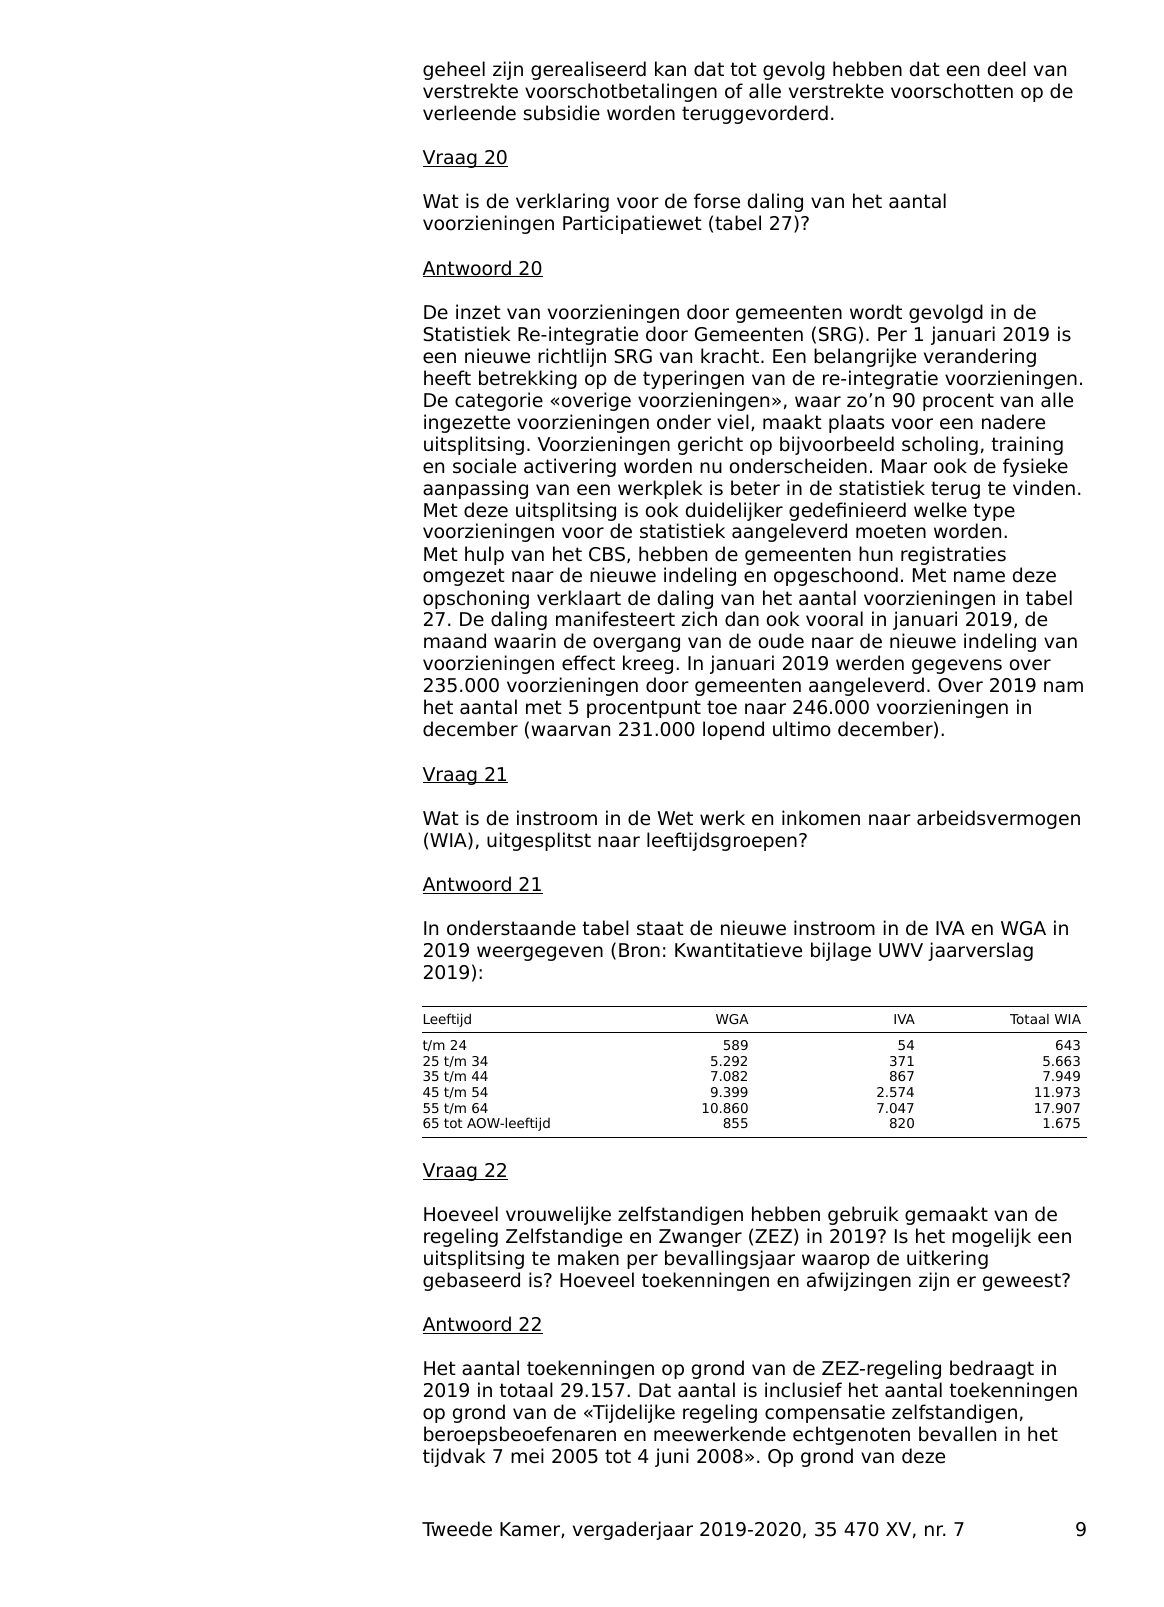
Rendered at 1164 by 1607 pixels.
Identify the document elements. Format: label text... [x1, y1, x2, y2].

table_cell 855 [588, 1116, 754, 1137]
subtitle Antwoord 22 [422, 1314, 1087, 1336]
text Wat is de instroom in de Wet werk en inkomen naar arbeidsvermogen (WIA), uitgesplitst naar leeftijdsgroepen? [422, 808, 1087, 852]
text Wat is de verklaring voor de forse daling van het aantal voorzieningen Participatiewet (tabel 27)? [422, 191, 1087, 235]
table_cell 371 [754, 1053, 921, 1069]
table_cell 589 [588, 1033, 754, 1053]
text Hoeveel vrouwelijke zelfstandigen hebben gebruik gemaakt van de regeling Zelfstandige en Zwanger (ZEZ) in 2019? Is het mogelijk een uitsplitsing te maken per bevallingsjaar waarop de uitkering gebaseerd is? Hoeveel toekenningen en afwijzingen zijn er geweest? [422, 1204, 1087, 1292]
table_cell 5.663 [921, 1053, 1087, 1069]
subtitle Antwoord 20 [422, 257, 1087, 279]
table_cell 54 [754, 1033, 921, 1053]
table_cell 35 t/m 44 [422, 1069, 588, 1085]
subtitle Vraag 20 [422, 147, 1087, 169]
subtitle Antwoord 21 [422, 874, 1087, 896]
table_cell 17.907 [921, 1101, 1087, 1116]
table_cell 65 tot AOW-leeftijd [422, 1116, 588, 1137]
table_header Totaal WIA [921, 1007, 1087, 1032]
table_cell 5.292 [588, 1053, 754, 1069]
table_cell 9.399 [588, 1085, 754, 1101]
table_header IVA [754, 1007, 921, 1032]
text geheel zijn gerealiseerd kan dat tot gevolg hebben dat een deel van verstrekte voorschotbetalingen of alle verstrekte voorschotten op de verleende subsidie worden teruggevorderd. [422, 59, 1087, 125]
table_cell 45 t/m 54 [422, 1085, 588, 1101]
table_cell 1.675 [921, 1116, 1087, 1137]
table_cell 7.949 [921, 1069, 1087, 1085]
text In onderstaande tabel staat de nieuwe instroom in de IVA en WGA in 2019 weergegeven (Bron: Kwantitatieve bijlage UWV jaarverslag 2019): [422, 918, 1087, 984]
table_cell 820 [754, 1116, 921, 1137]
table_cell 643 [921, 1033, 1087, 1053]
table_header WGA [588, 1007, 754, 1032]
table_cell 867 [754, 1069, 921, 1085]
table_cell 7.082 [588, 1069, 754, 1085]
text Met hulp van het CBS, hebben de gemeenten hun registraties omgezet naar de nieuwe indeling en opgeschoond. Met name deze opschoning verklaart de daling van het aantal voorzieningen in tabel 27. De daling manifesteert zich dan ook vooral in januari 2019, de maand waarin de overgang van de oude naar de nieuwe indeling van voorzieningen effect kreeg. In januari 2019 werden gegevens over 235.000 voorzieningen door gemeenten aangeleverd. Over 2019 nam het aantal met 5 procentpunt toe naar 246.000 voorzieningen in december (waarvan 231.000 lopend ultimo december). [422, 543, 1087, 741]
text De inzet van voorzieningen door gemeenten wordt gevolgd in de Statistiek Re-integratie door Gemeenten (SRG). Per 1 januari 2019 is een nieuwe richtlijn SRG van kracht. Een belangrijke verandering heeft betrekking op de typeringen van de re-integratie voorzieningen. De categorie «overige voorzieningen», waar zo’n 90 procent van alle ingezette voorzieningen onder viel, maakt plaats voor een nadere uitsplitsing. Voorzieningen gericht op bijvoorbeeld scholing, training en sociale activering worden nu onderscheiden. Maar ook de fysieke aanpassing van een werkplek is beter in de statistiek terug te vinden. Met deze uitsplitsing is ook duidelijker gedefinieerd welke type voorzieningen voor de statistiek aangeleverd moeten worden. [422, 302, 1087, 543]
table_cell 55 t/m 64 [422, 1101, 588, 1116]
table_cell 11.973 [921, 1085, 1087, 1101]
table_cell 25 t/m 34 [422, 1053, 588, 1069]
table_header Leeftijd [422, 1007, 588, 1032]
table_cell 2.574 [754, 1085, 921, 1101]
text Het aantal toekenningen op grond van de ZEZ-regeling bedraagt in 2019 in totaal 29.157. Dat aantal is inclusief het aantal toekenningen op grond van de «Tijdelijke regeling compensatie zelfstandigen, beroepsbeoefenaren en meewerkende echtgenoten bevallen in het tijdvak 7 mei 2005 tot 4 juni 2008». Op grond van deze [422, 1358, 1087, 1468]
table_cell 7.047 [754, 1101, 921, 1116]
subtitle Vraag 21 [422, 763, 1087, 785]
table_cell 10.860 [588, 1101, 754, 1116]
subtitle Vraag 22 [422, 1160, 1087, 1182]
table_cell t/m 24 [422, 1033, 588, 1053]
